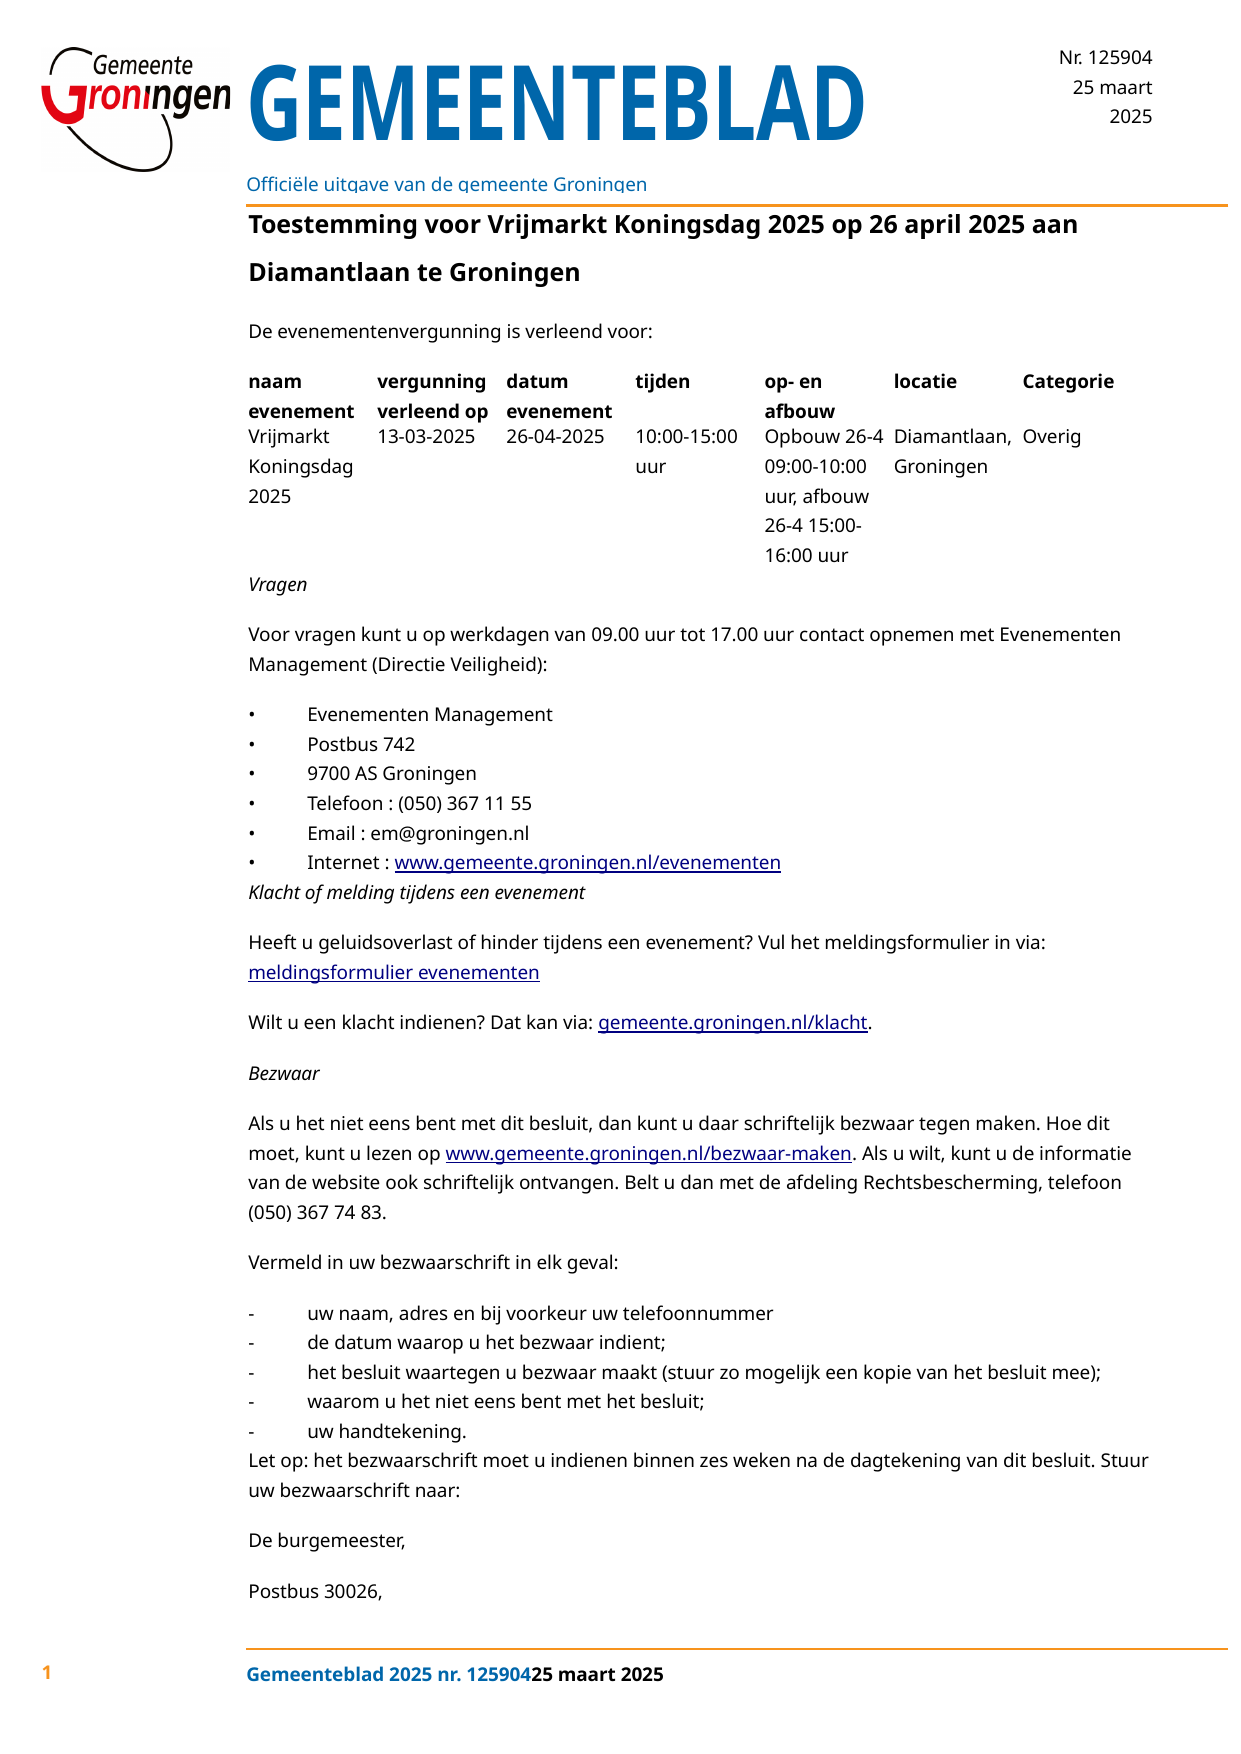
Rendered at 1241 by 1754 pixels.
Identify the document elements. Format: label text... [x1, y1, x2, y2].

list uw naam, adres en bij voorkeur uw telefoonnummer [248, 1300, 1152, 1326]
text Toestemming voor Vrijmarkt Koningsdag 2025 op 26 april 2025 aan Diamantlaan te Groningen [248, 207, 1152, 288]
list Internet : www.gemeente.groningen.nl/evenementen [248, 849, 1152, 875]
table_cell 26-04-2025 [506, 424, 635, 568]
table_header vergunning verleend op [377, 369, 506, 424]
text Vragen [248, 571, 1152, 597]
text Voor vragen kunt u op werkdagen van 09.00 uur tot 17.00 uur contact opnemen met Evenementen Management (Directie Veiligheid): [248, 621, 1152, 677]
list Postbus 742 [248, 731, 1152, 757]
text De evenementenvergunning is verleend voor: [248, 318, 1152, 344]
list waarom u het niet eens bent met het besluit; [248, 1388, 1152, 1414]
list Evenementen Management [248, 701, 1152, 727]
table_header naam evenement [248, 369, 377, 424]
text Wilt u een klacht indienen? Dat kan via: gemeente.groningen.nl/klacht. [248, 1009, 1152, 1035]
table_cell Opbouw 26-4 09:00-10:00 uur, afbouw 26-4 15:00-16:00 uur [764, 424, 893, 568]
list uw handtekening. [248, 1418, 1152, 1444]
table_cell Overig [1023, 424, 1152, 568]
list Telefoon : (050) 367 11 55 [248, 790, 1152, 816]
table_header locatie [894, 369, 1022, 424]
text Bezwaar [248, 1060, 1152, 1086]
text Let op: het bezwaarschrift moet u indienen binnen zes weken na de dagtekening van dit besluit. Stuur uw bezwaarschrift naar: [248, 1448, 1152, 1503]
text Als u het niet eens bent met dit besluit, dan kunt u daar schriftelijk bezwaar tegen maken. Hoe dit moet, kunt u lezen op www.gemeente.groningen.nl/bezwaar-maken. Als u wilt, kunt u de informatie van de website ook schriftelijk ontvangen. Belt u dan met de afdeling Rechtsbescherming, telefoon (050) 367 74 83. [248, 1110, 1152, 1225]
table_cell Diamantlaan, Groningen [894, 424, 1022, 568]
table_cell 10:00-15:00 uur [635, 424, 764, 568]
table_header Categorie [1023, 369, 1152, 424]
table_header tijden [635, 369, 764, 424]
text Klacht of melding tijdens een evenement [248, 879, 1152, 905]
text Heeft u geluidsoverlast of hinder tijdens een evenement? Vul het meldingsformulier in via: meldingsformulier evenementen [248, 929, 1152, 985]
list het besluit waartegen u bezwaar maakt (stuur zo mogelijk een kopie van het besluit mee); [248, 1359, 1152, 1385]
picture [41, 47, 231, 172]
list 9700 AS Groningen [248, 761, 1152, 786]
text Vermeld in uw bezwaarschrift in elk geval: [248, 1249, 1152, 1275]
table_cell Vrijmarkt Koningsdag 2025 [248, 424, 377, 568]
text De burgemeester, [248, 1528, 1152, 1553]
text Postbus 30026, [248, 1578, 1152, 1604]
table_cell 13-03-2025 [377, 424, 506, 568]
table_header op- en afbouw [764, 369, 893, 424]
table_header datum evenement [506, 369, 635, 424]
list de datum waarop u het bezwaar indient; [248, 1329, 1152, 1355]
list Email : em@groningen.nl [248, 820, 1152, 846]
